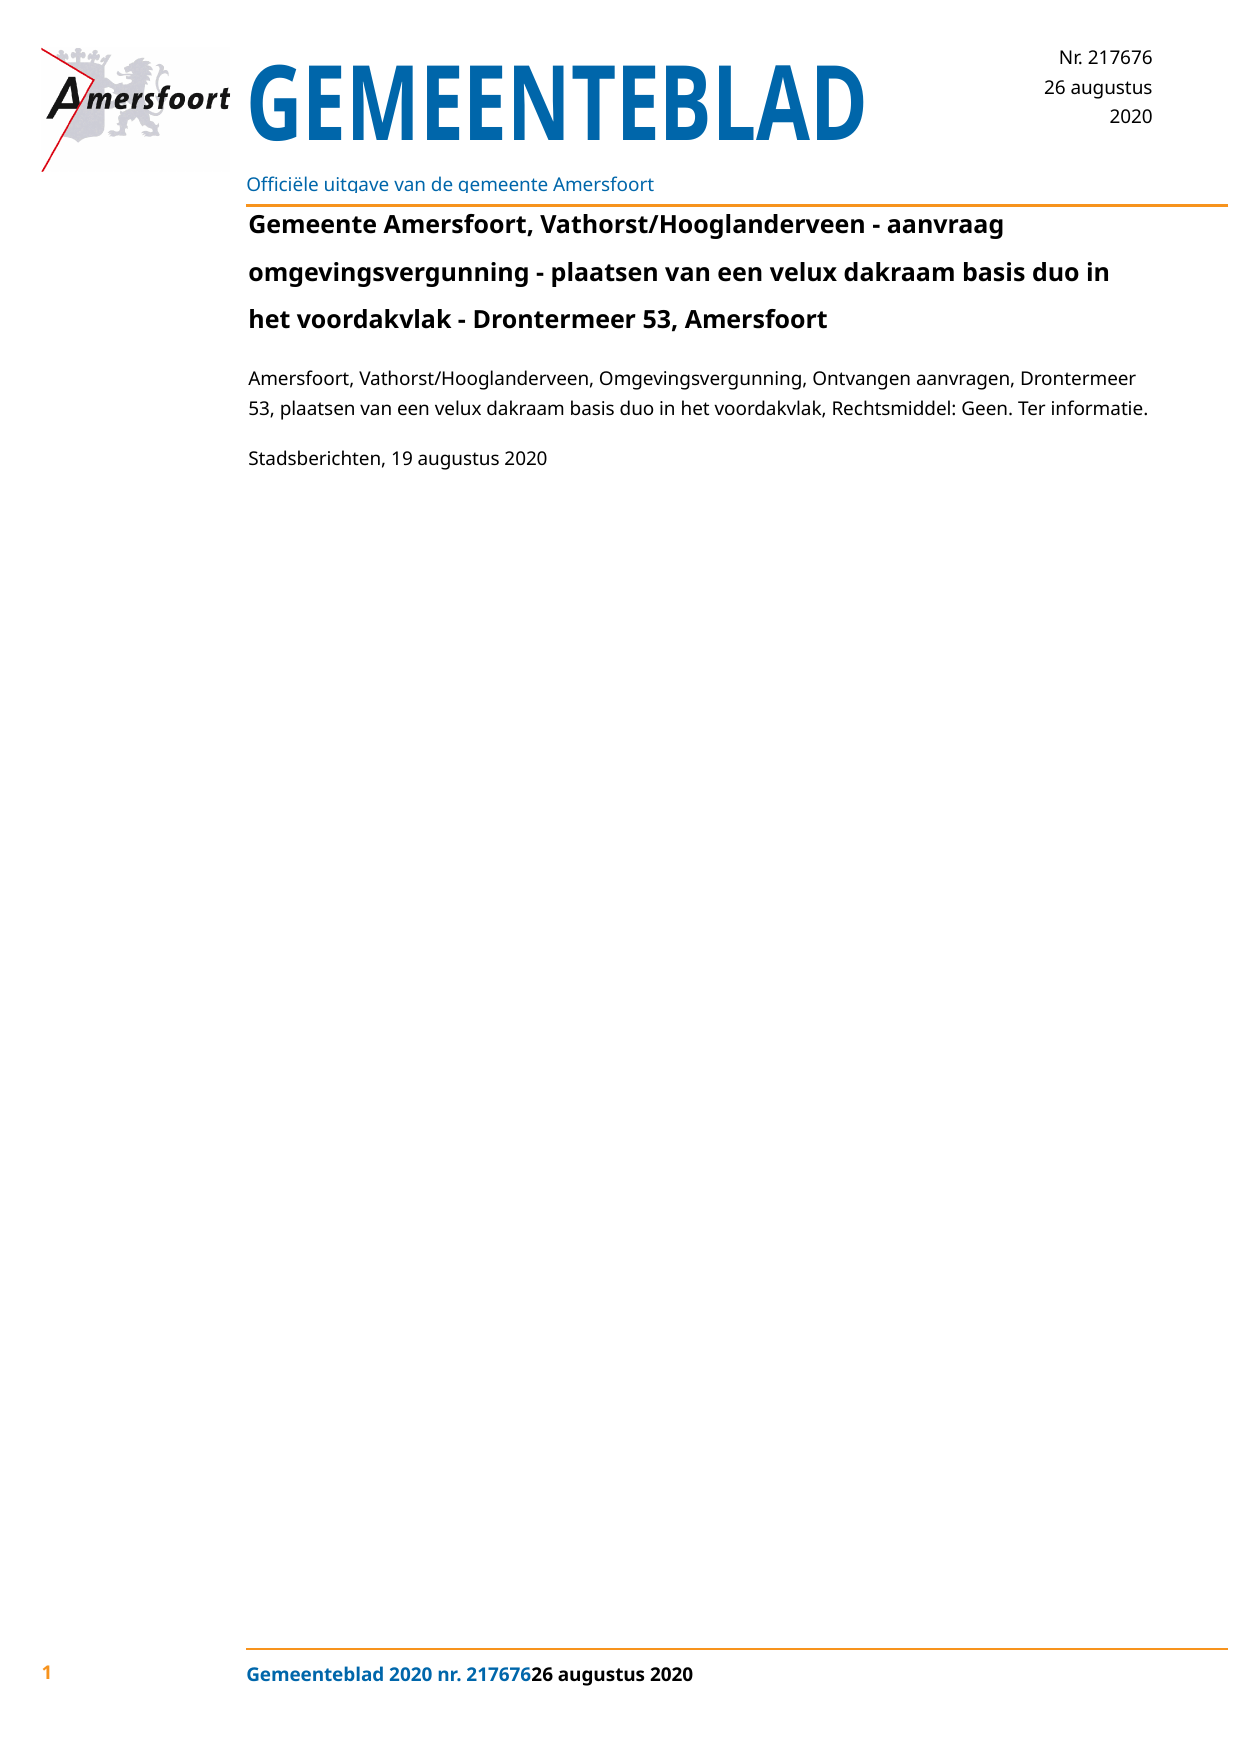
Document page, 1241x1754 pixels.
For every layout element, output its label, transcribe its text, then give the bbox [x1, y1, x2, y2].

text Stadsberichten, 19 augustus 2020 [248, 446, 1152, 471]
picture [41, 47, 231, 172]
text Amersfoort, Vathorst/Hooglanderveen, Omgevingsvergunning, Ontvangen aanvragen, Drontermeer 53, plaatsen van een velux dakraam basis duo in het voordakvlak, Rechtsmiddel: Geen. Ter informatie. [248, 366, 1152, 421]
text Gemeente Amersfoort, Vathorst/Hooglanderveen - aanvraag omgevingsvergunning - plaatsen van een velux dakraam basis duo in het voordakvlak - Drontermeer 53, Amersfoort [248, 207, 1152, 336]
